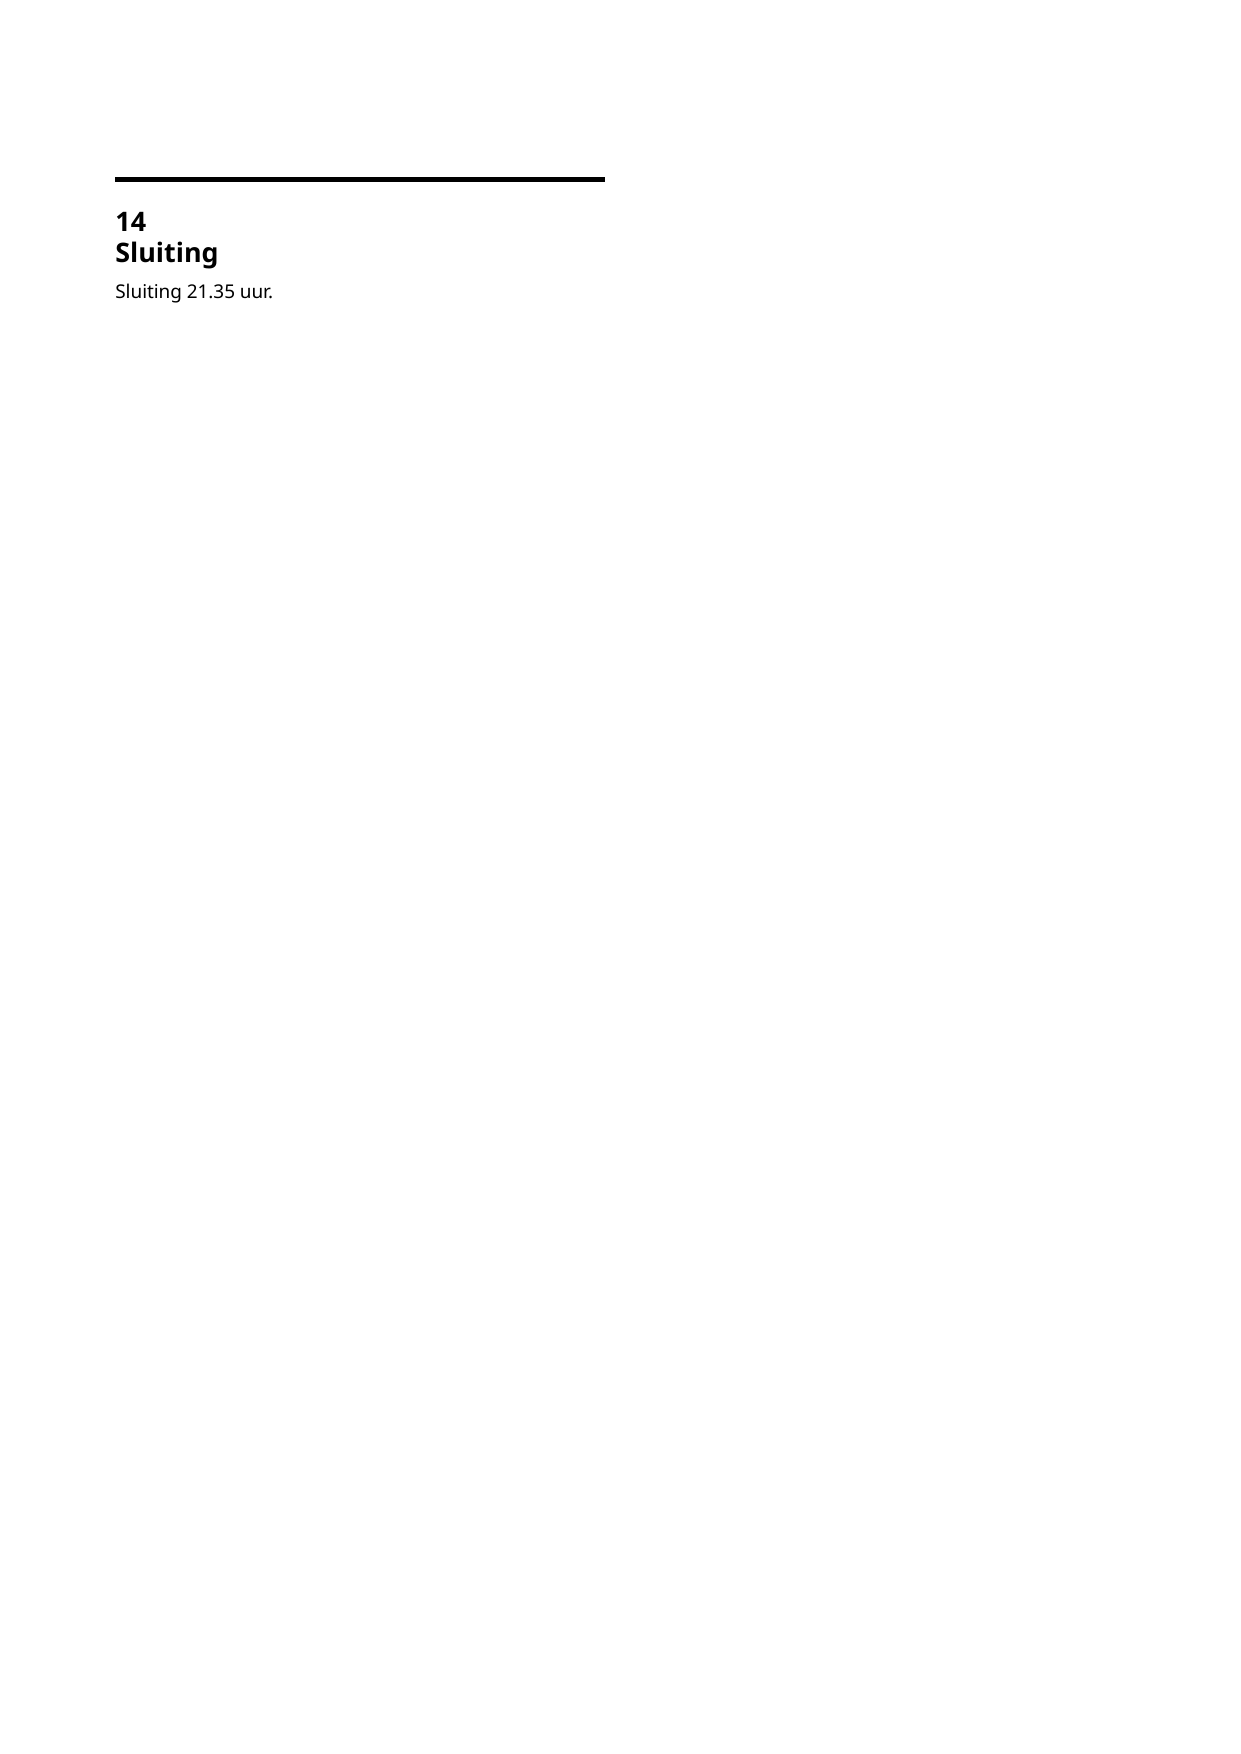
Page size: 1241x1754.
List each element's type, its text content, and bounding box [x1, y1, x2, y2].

text Sluiting [115, 239, 605, 283]
text 14 [115, 203, 605, 239]
text Sluiting 21.35 uur. [115, 283, 605, 302]
